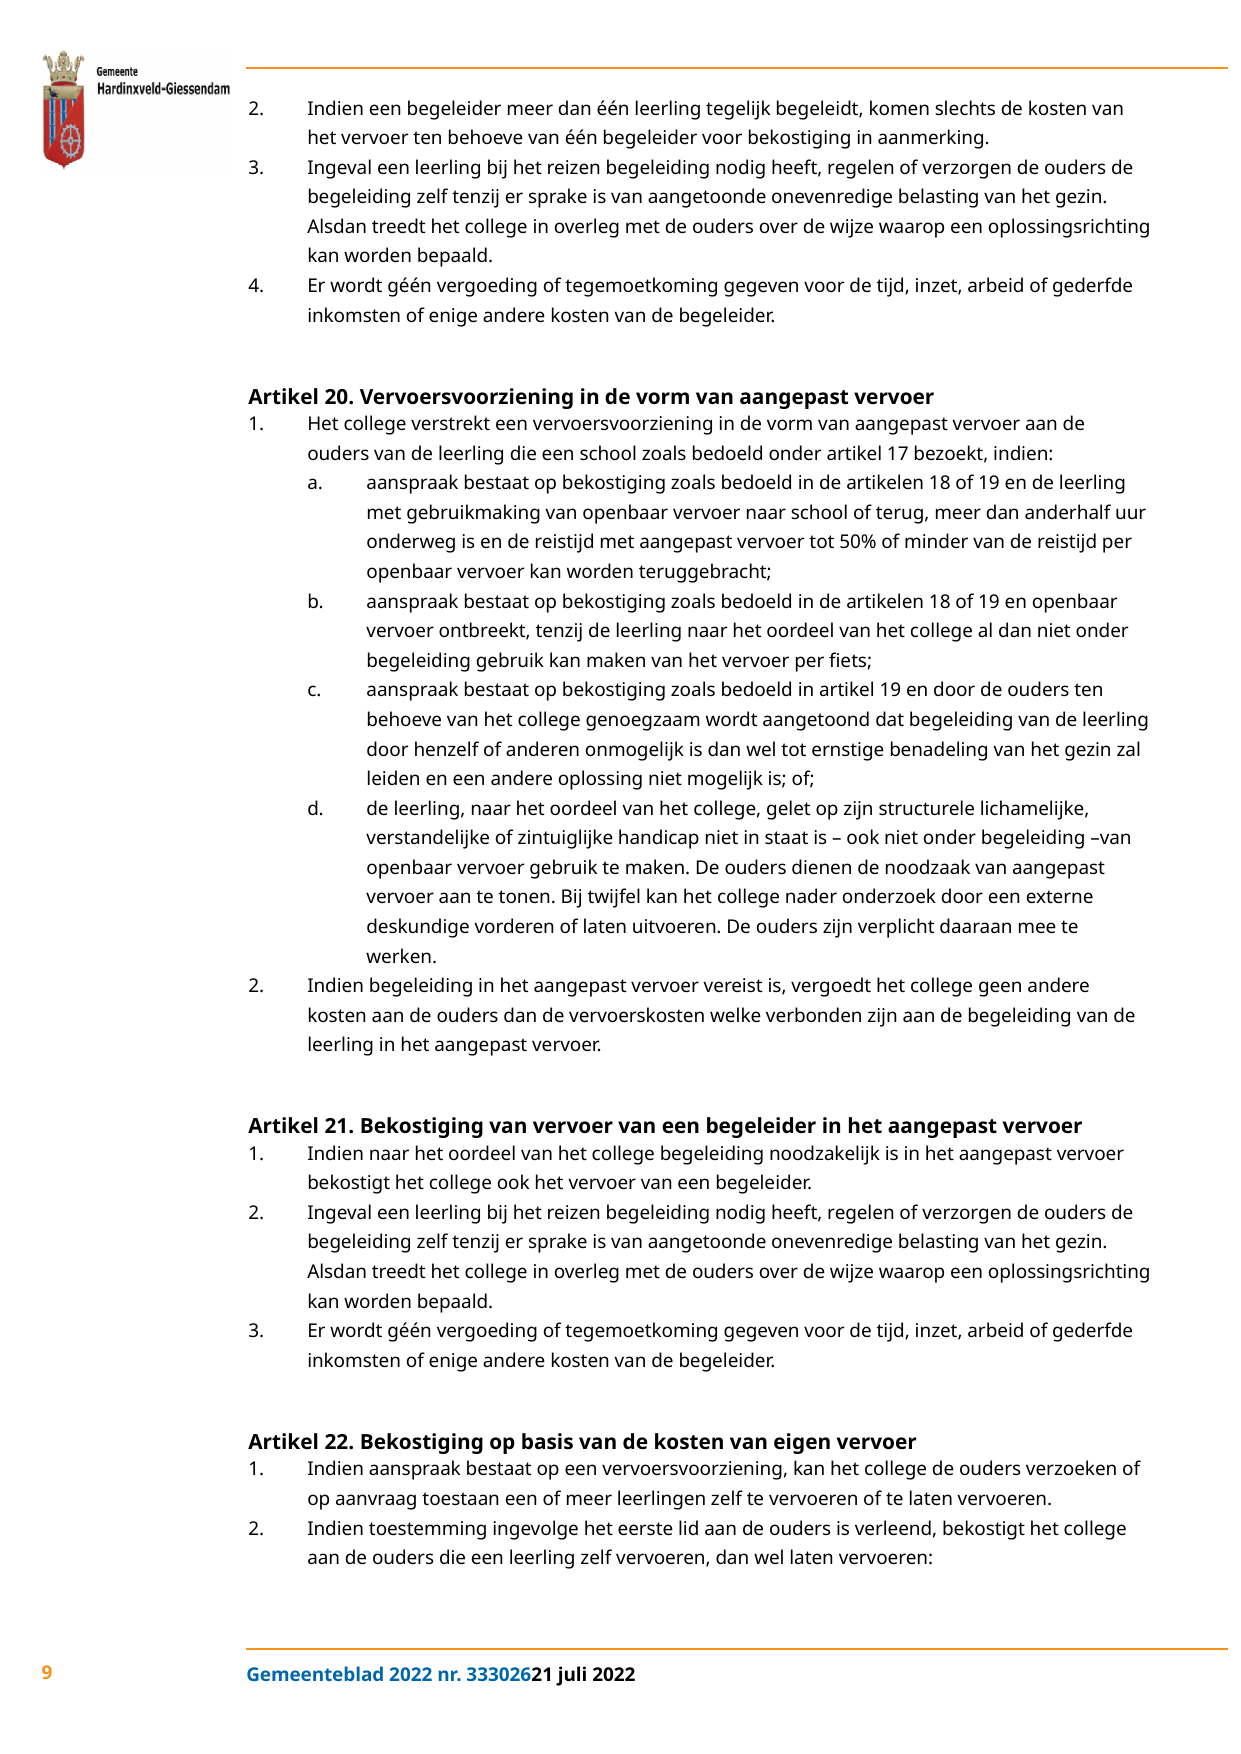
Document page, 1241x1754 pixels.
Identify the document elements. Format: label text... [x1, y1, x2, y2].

text Artikel 20. Vervoersvoorziening in de vorm van aangepast vervoer [248, 382, 1152, 410]
list Indien een begeleider meer dan één leerling tegelijk begeleidt, komen slechts de kosten van het vervoer ten behoeve van één begeleider voor bekostiging in aanmerking. [248, 95, 1152, 150]
list aanspraak bestaat op bekostiging zoals bedoeld in artikel 19 en door de ouders ten behoeve van het college genoegzaam wordt aangetoond dat begeleiding van de leerling door henzelf of anderen onmogelijk is dan wel tot ernstige benadeling van het gezin zal leiden en een andere oplossing niet mogelijk is; of; [307, 677, 1152, 791]
list Indien begeleiding in het aangepast vervoer vereist is, vergoedt het college geen andere kosten aan de ouders dan de vervoerskosten welke verbonden zijn aan de begeleiding van de leerling in het aangepast vervoer. [248, 972, 1152, 1057]
list de leerling, naar het oordeel van het college, gelet op zijn structurele lichamelijke, verstandelijke of zintuiglijke handicap niet in staat is – ook niet onder begeleiding –van openbaar vervoer gebruik te maken. De ouders dienen de noodzaak van aangepast vervoer aan te tonen. Bij twijfel kan het college nader onderzoek door een externe deskundige vorderen of laten uitvoeren. De ouders zijn verplicht daaraan mee te werken. [307, 795, 1152, 968]
list Er wordt géén vergoeding of tegemoetkoming gegeven voor de tijd, inzet, arbeid of gederfde inkomsten of enige andere kosten van de begeleider. [248, 1317, 1152, 1373]
list Ingeval een leerling bij het reizen begeleiding nodig heeft, regelen of verzorgen de ouders de begeleiding zelf tenzij er sprake is van aangetoonde onevenredige belasting van het gezin. Alsdan treedt het college in overleg met de ouders over de wijze waarop een oplossingsrichting kan worden bepaald. [248, 1199, 1152, 1314]
text Artikel 21. Bekostiging van vervoer van een begeleider in het aangepast vervoer [248, 1112, 1152, 1140]
picture [41, 47, 231, 172]
list Het college verstrekt een vervoersvoorziening in de vorm van aangepast vervoer aan de ouders van de leerling die een school zoals bedoeld onder artikel 17 bezoekt, indien: [248, 410, 1152, 466]
list Indien toestemming ingevolge het eerste lid aan de ouders is verleend, bekostigt het college aan de ouders die een leerling zelf vervoeren, dan wel laten vervoeren: [248, 1515, 1152, 1570]
list Indien aanspraak bestaat op een vervoersvoorziening, kan het college de ouders verzoeken of op aanvraag toestaan een of meer leerlingen zelf te vervoeren of te laten vervoeren. [248, 1456, 1152, 1511]
list Indien naar het oordeel van het college begeleiding noodzakelijk is in het aangepast vervoer bekostigt het college ook het vervoer van een begeleider. [248, 1140, 1152, 1195]
list Er wordt géén vergoeding of tegemoetkoming gegeven voor de tijd, inzet, arbeid of gederfde inkomsten of enige andere kosten van de begeleider. [248, 272, 1152, 328]
list Ingeval een leerling bij het reizen begeleiding nodig heeft, regelen of verzorgen de ouders de begeleiding zelf tenzij er sprake is van aangetoonde onevenredige belasting van het gezin. Alsdan treedt het college in overleg met de ouders over de wijze waarop een oplossingsrichting kan worden bepaald. [248, 154, 1152, 268]
list aanspraak bestaat op bekostiging zoals bedoeld in de artikelen 18 of 19 en openbaar vervoer ontbreekt, tenzij de leerling naar het oordeel van het college al dan niet onder begeleiding gebruik kan maken van het vervoer per fiets; [307, 588, 1152, 673]
text Artikel 22. Bekostiging op basis van de kosten van eigen vervoer [248, 1427, 1152, 1456]
list aanspraak bestaat op bekostiging zoals bedoeld in de artikelen 18 of 19 en de leerling met gebruikmaking van openbaar vervoer naar school of terug, meer dan anderhalf uur onderweg is en de reistijd met aangepast vervoer tot 50% of minder van de reistijd per openbaar vervoer kan worden teruggebracht; [307, 469, 1152, 584]
